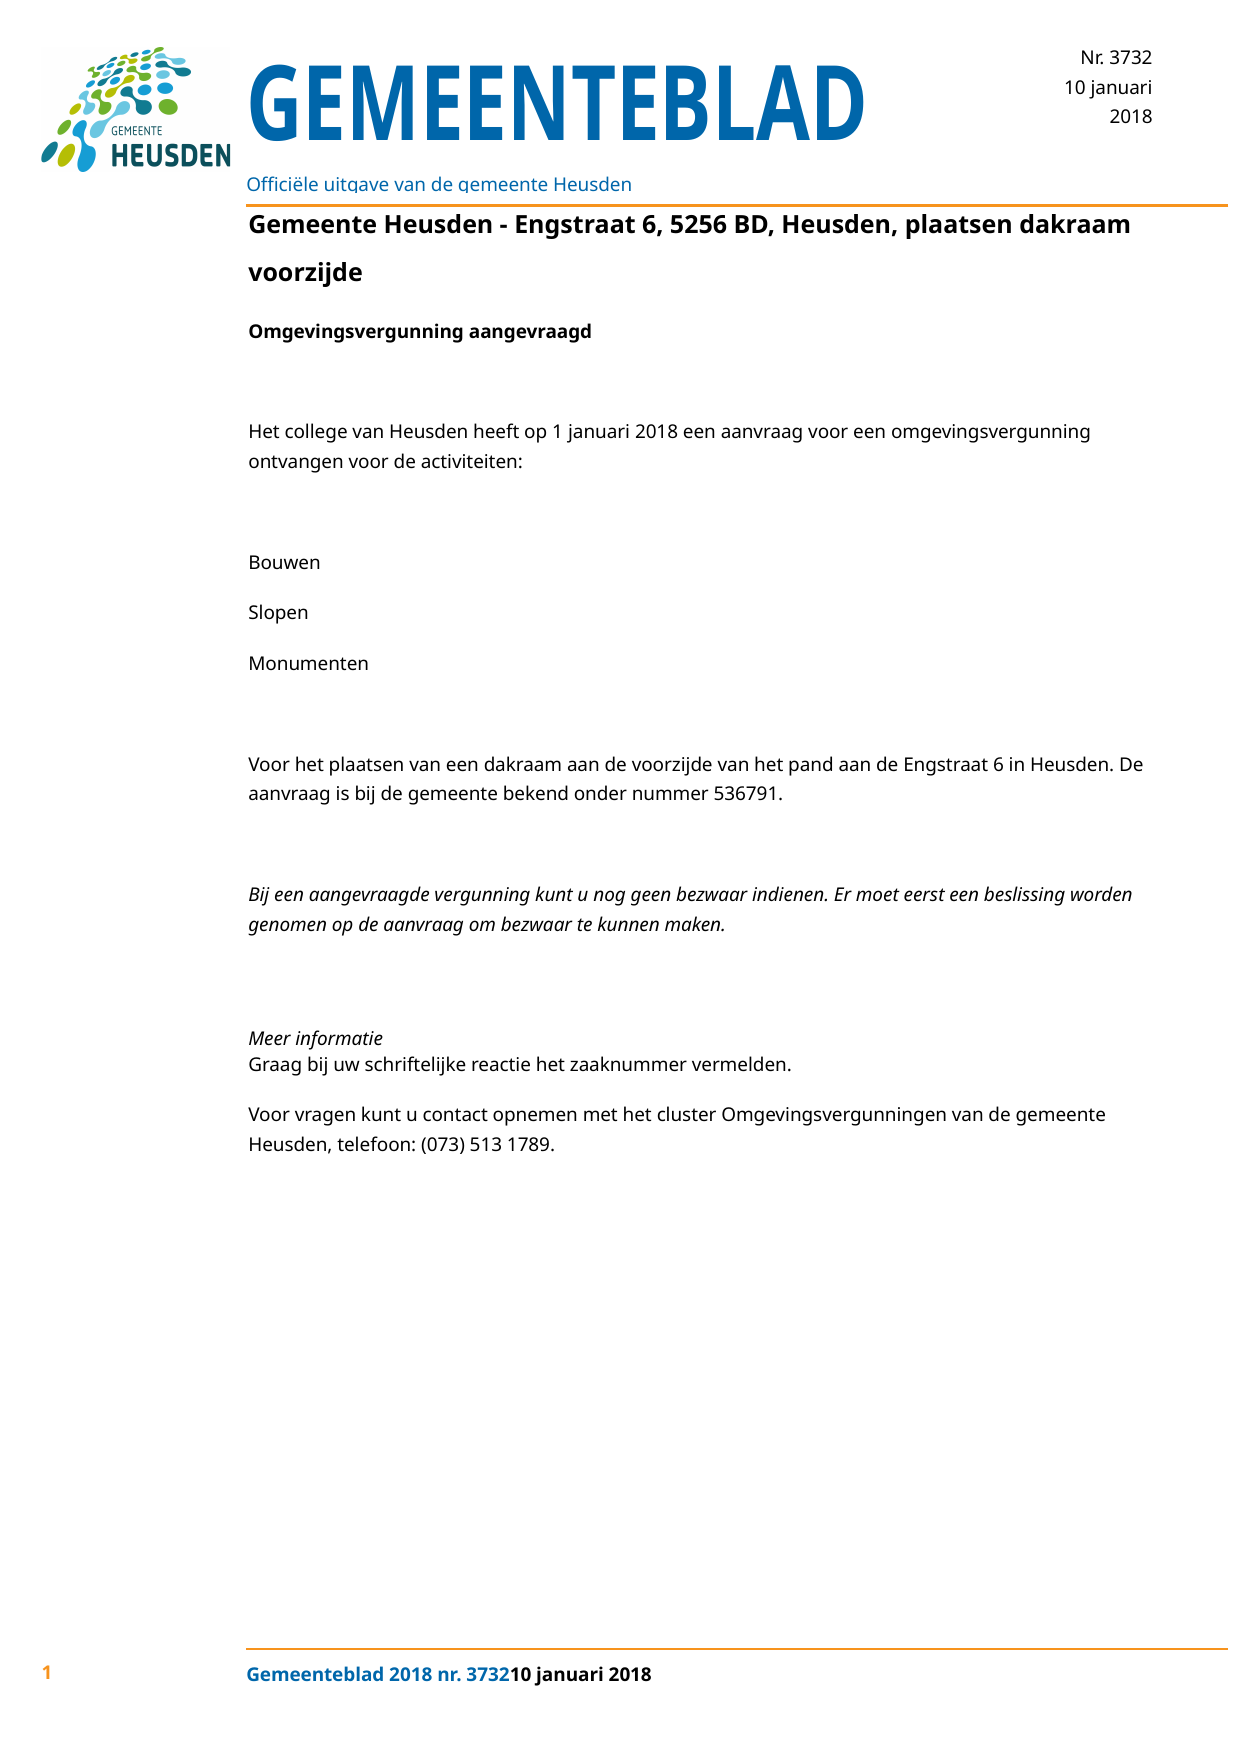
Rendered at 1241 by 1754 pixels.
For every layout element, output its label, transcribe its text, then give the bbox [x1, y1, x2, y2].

text Bij een aangevraagde vergunning kunt u nog geen bezwaar indienen. Er moet eerst een beslissing worden genomen op de aanvraag om bezwaar te kunnen maken. [248, 881, 1152, 937]
text Slopen [248, 599, 1152, 625]
text Graag bij uw schriftelijke reactie het zaaknummer vermelden. [248, 1051, 1152, 1077]
text Voor vragen kunt u contact opnemen met het cluster Omgevingsvergunningen van de gemeente Heusden, telefoon: (073) 513 1789. [248, 1101, 1152, 1157]
text Gemeente Heusden - Engstraat 6, 5256 BD, Heusden, plaatsen dakraam voorzijde [248, 207, 1152, 288]
text Het college van Heusden heeft op 1 januari 2018 een aanvraag voor een omgevingsvergunning ontvangen voor de activiteiten: [248, 419, 1152, 474]
text Monumenten [248, 650, 1152, 676]
text Meer informatie [248, 1025, 1152, 1051]
text Bouwen [248, 549, 1152, 575]
picture [41, 47, 231, 172]
text Voor het plaatsen van een dakraam aan de voorzijde van het pand aan de Engstraat 6 in Heusden. De aanvraag is bij de gemeente bekend onder nummer 536791. [248, 751, 1152, 806]
text Omgevingsvergunning aangevraagd [248, 318, 1152, 344]
